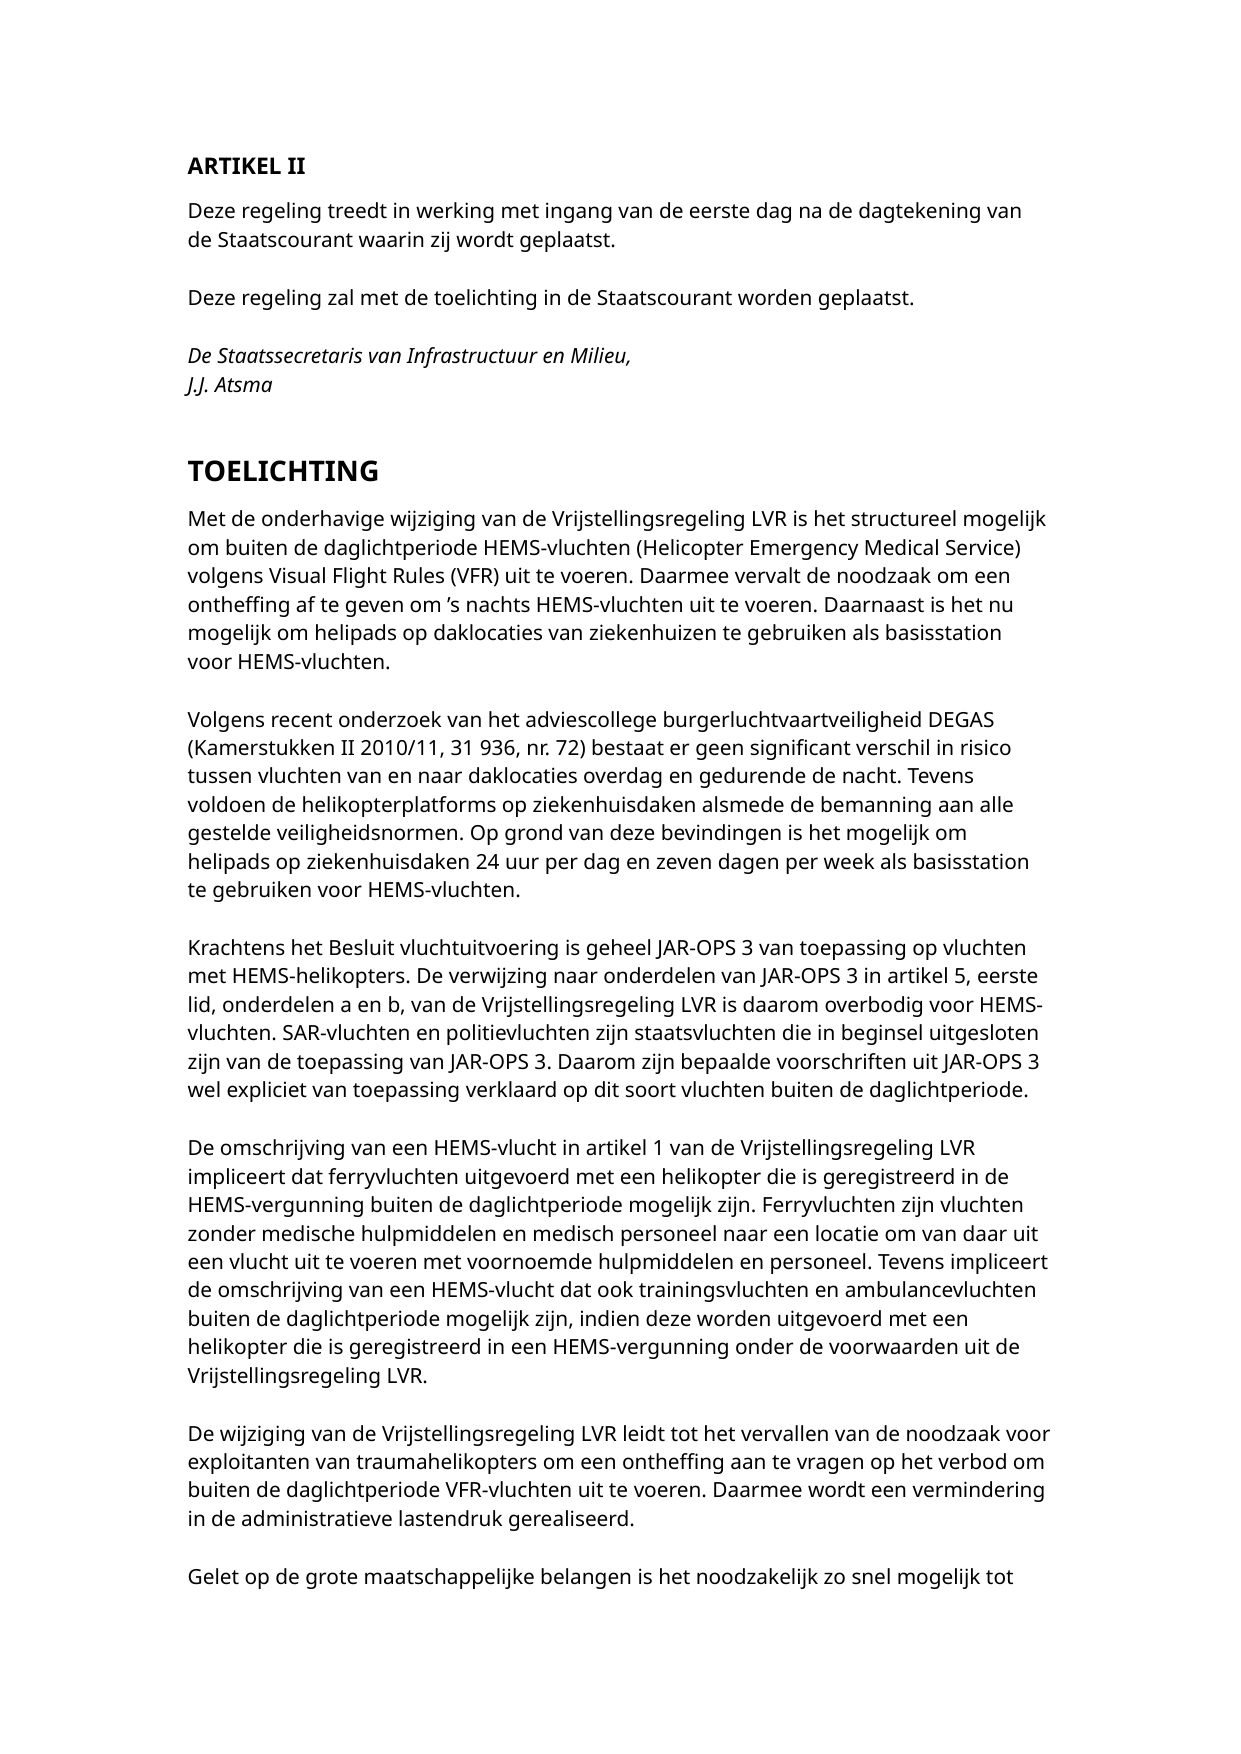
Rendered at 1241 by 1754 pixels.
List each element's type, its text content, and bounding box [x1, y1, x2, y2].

text De Staatssecretaris van Infrastructuur en Milieu, [187, 342, 1053, 370]
text J.J. Atsma [187, 370, 1053, 398]
text De omschrijving van een HEMS-vlucht in artikel 1 van de Vrijstellingsregeling LVR impliceert dat ferryvluchten uitgevoerd met een helikopter die is geregistreerd in de HEMS-vergunning buiten de daglichtperiode mogelijk zijn. Ferryvluchten zijn vluchten zonder medische hulpmiddelen en medisch personeel naar een locatie om van daar uit een vlucht uit te voeren met voornoemde hulpmiddelen en personeel. Tevens impliceert de omschrijving van een HEMS-vlucht dat ook trainingsvluchten en ambulancevluchten buiten de daglichtperiode mogelijk zijn, indien deze worden uitgevoerd met een helikopter die is geregistreerd in een HEMS-vergunning onder de voorwaarden uit de Vrijstellingsregeling LVR. [187, 1133, 1053, 1389]
text Gelet op de grote maatschappelijke belangen is het noodzakelijk zo snel mogelijk tot [187, 1562, 1053, 1590]
text Krachtens het Besluit vluchtuitvoering is geheel JAR-OPS 3 van toepassing op vluchten met HEMS-helikopters. De verwijzing naar onderdelen van JAR-OPS 3 in artikel 5, eerste lid, onderdelen a en b, van de Vrijstellingsregeling LVR is daarom overbodig voor HEMS-vluchten. SAR-vluchten en politievluchten zijn staatsvluchten die in beginsel uitgesloten zijn van de toepassing van JAR-OPS 3. Daarom zijn bepaalde voorschriften uit JAR-OPS 3 wel expliciet van toepassing verklaard op dit soort vluchten buiten de daglichtperiode. [187, 933, 1053, 1104]
subtitle TOELICHTING [187, 451, 1053, 489]
text Met de onderhavige wijziging van de Vrijstellingsregeling LVR is het structureel mogelijk om buiten de daglichtperiode HEMS-vluchten (Helicopter Emergency Medical Service) volgens Visual Flight Rules (VFR) uit te voeren. Daarmee vervalt de noodzaak om een ontheffing af te geven om ’s nachts HEMS-vluchten uit te voeren. Daarnaast is het nu mogelijk om helipads op daklocaties van ziekenhuizen te gebruiken als basisstation voor HEMS-vluchten. [187, 504, 1053, 675]
subtitle ARTIKEL II [187, 150, 1053, 181]
text Volgens recent onderzoek van het adviescollege burgerluchtvaartveiligheid DEGAS (Kamerstukken II 2010/11, 31 936, nr. 72) bestaat er geen significant verschil in risico tussen vluchten van en naar daklocaties overdag en gedurende de nacht. Tevens voldoen de helikopterplatforms op ziekenhuisdaken alsmede de bemanning aan alle gestelde veiligheidsnormen. Op grond van deze bevindingen is het mogelijk om helipads op ziekenhuisdaken 24 uur per dag en zeven dagen per week als basisstation te gebruiken voor HEMS-vluchten. [187, 705, 1053, 904]
text Deze regeling treedt in werking met ingang van de eerste dag na de dagtekening van de Staatscourant waarin zij wordt geplaatst. [187, 196, 1053, 253]
text Deze regeling zal met de toelichting in de Staatscourant worden geplaatst. [187, 283, 1053, 312]
text De wijziging van de Vrijstellingsregeling LVR leidt tot het vervallen van de noodzaak voor exploitanten van traumahelikopters om een ontheffing aan te vragen op het verbod om buiten de daglichtperiode VFR-vluchten uit te voeren. Daarmee wordt een vermindering in de administratieve lastendruk gerealiseerd. [187, 1419, 1053, 1532]
